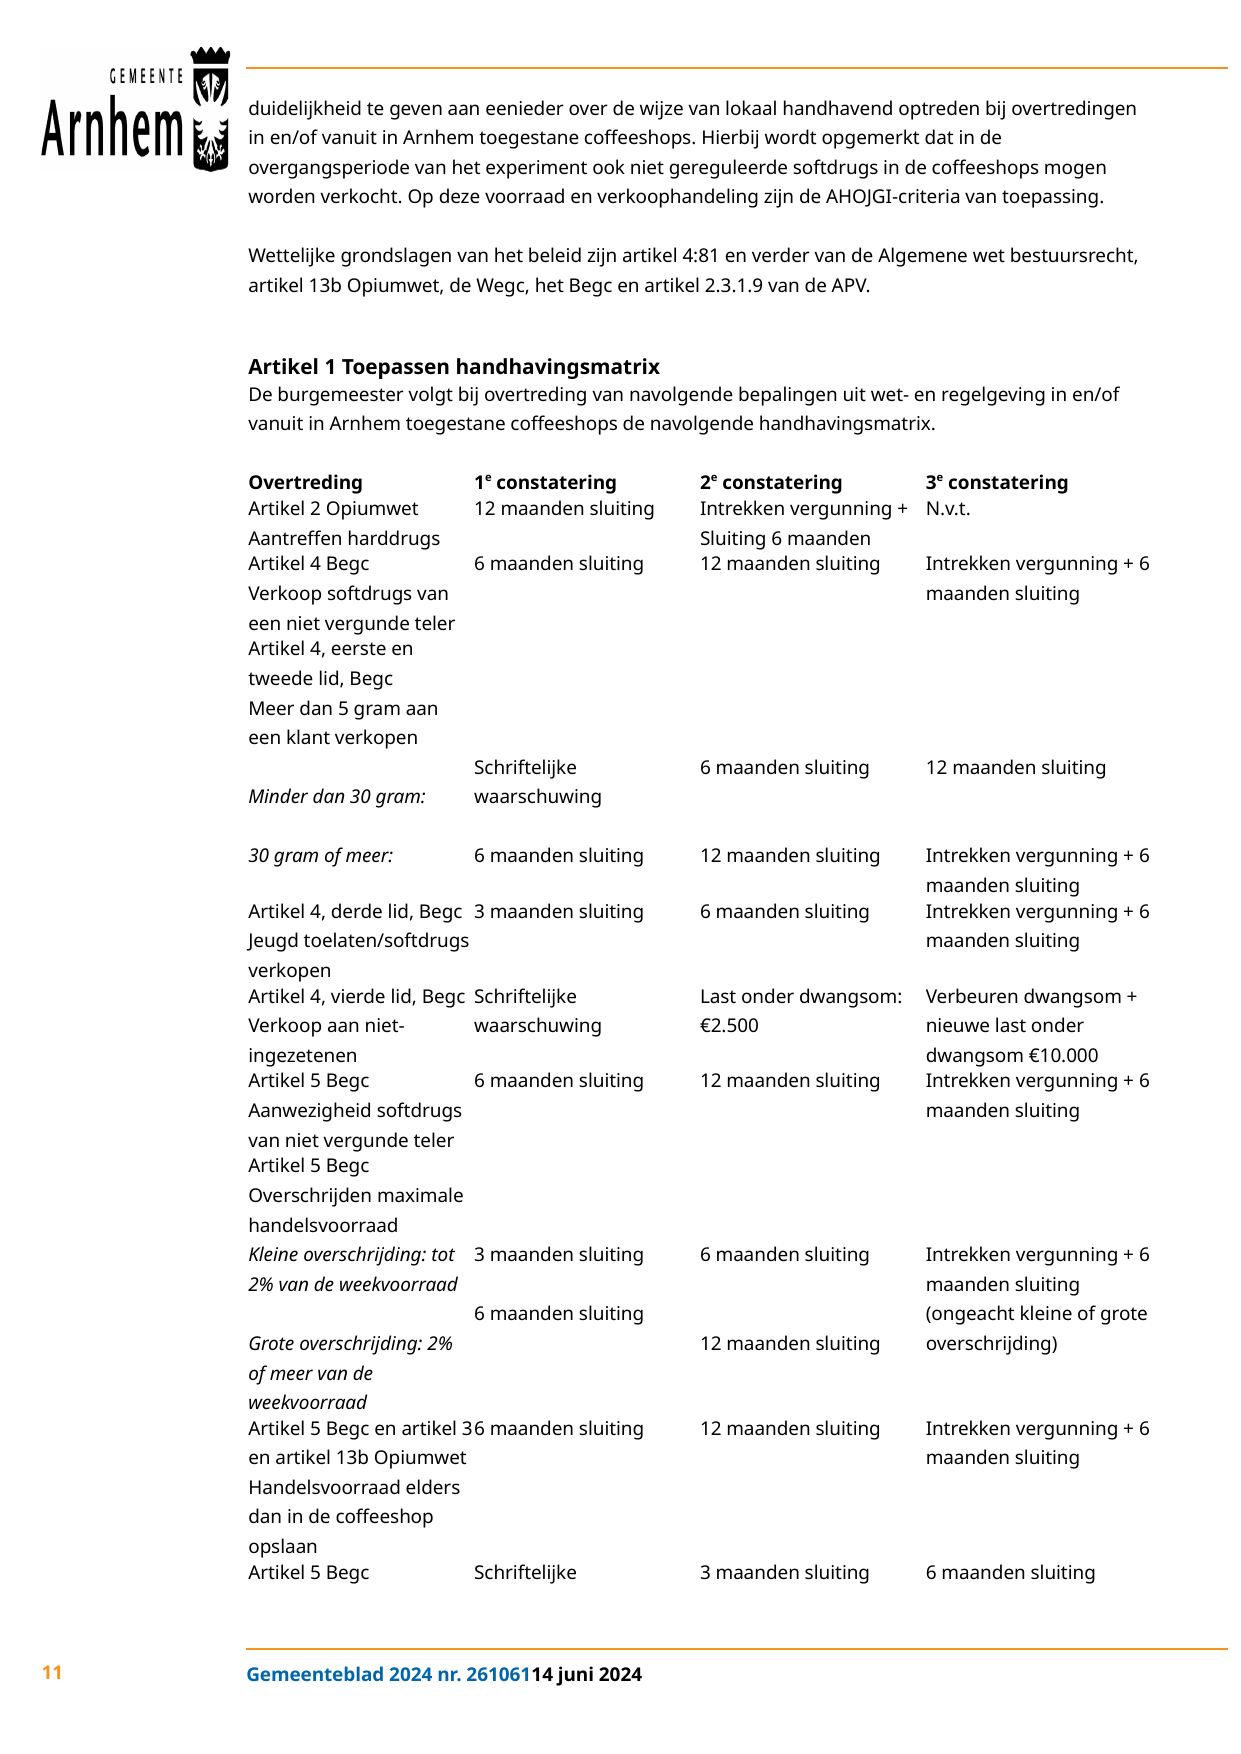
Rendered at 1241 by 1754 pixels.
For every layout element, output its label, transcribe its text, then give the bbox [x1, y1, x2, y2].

table_cell Artikel 5 Begc [248, 1559, 474, 1585]
table_header 2e constatering [700, 470, 926, 495]
table_cell Verbeuren dwangsom + nieuwe last onder dwangsom €10.000 [926, 983, 1152, 1068]
table_cell Intrekken vergunning + 6 maanden sluiting (ongeacht kleine of grote overschrijding) [926, 1153, 1152, 1415]
table_cell 3 maanden sluiting 6 maanden sluiting [474, 1153, 700, 1415]
table_cell 6 maanden sluiting [474, 1415, 700, 1559]
table_cell Artikel 4, eerste en tweede lid, Begc Meer dan 5 gram aan een klant verkopen Minder dan 30 gram: 30 gram of meer: [248, 636, 474, 898]
table_cell N.v.t. [926, 495, 1152, 551]
picture [41, 47, 231, 172]
text duidelijkheid te geven aan eenieder over de wijze van lokaal handhavend optreden bij overtredingen in en/of vanuit in Arnhem toegestane coffeeshops. Hierbij wordt opgemerkt dat in de overgangsperiode van het experiment ook niet gereguleerde softdrugs in de coffeeshops mogen worden verkocht. Op deze voorraad en verkoophandeling zijn de AHOJGI-criteria van toepassing. [248, 95, 1152, 209]
table_cell Schriftelijke [474, 1559, 700, 1585]
text De burgemeester volgt bij overtreding van navolgende bepalingen uit wet- en regelgeving in en/of vanuit in Arnhem toegestane coffeeshops de navolgende handhavingsmatrix. [248, 381, 1152, 436]
table_cell Last onder dwangsom: €2.500 [700, 983, 926, 1068]
table_cell Artikel 4, vierde lid, Begc Verkoop aan niet-ingezetenen [248, 983, 474, 1068]
table_cell 6 maanden sluiting [926, 1559, 1152, 1585]
table_cell 12 maanden sluiting [700, 1415, 926, 1559]
table_cell 3 maanden sluiting [700, 1559, 926, 1585]
table_cell Intrekken vergunning + 6 maanden sluiting [926, 1068, 1152, 1153]
table_cell 12 maanden sluiting [474, 495, 700, 551]
table_cell Artikel 5 Begc Overschrijden maximale handelsvoorraad Kleine overschrijding: tot 2% van de weekvoorraad Grote overschrijding: 2% of meer van de weekvoorraad [248, 1153, 474, 1415]
table_cell Schriftelijke waarschuwing [474, 983, 700, 1068]
table_cell 12 maanden sluiting [700, 1068, 926, 1153]
table_cell Artikel 2 Opiumwet Aantreffen harddrugs [248, 495, 474, 551]
table_cell 12 maanden sluiting [700, 551, 926, 636]
text Wettelijke grondslagen van het beleid zijn artikel 4:81 en verder van de Algemene wet bestuursrecht, artikel 13b Opiumwet, de Wegc, het Begc en artikel 2.3.1.9 van de APV. [248, 243, 1152, 298]
table_cell Artikel 4 Begc Verkoop softdrugs van een niet vergunde teler [248, 551, 474, 636]
table_cell Intrekken vergunning + 6 maanden sluiting [926, 551, 1152, 636]
table_cell 3 maanden sluiting [474, 898, 700, 983]
table_header 1e constatering [474, 470, 700, 495]
table_cell 6 maanden sluiting [474, 551, 700, 636]
text Artikel 1 Toepassen handhavingsmatrix [248, 352, 1152, 381]
table_cell Intrekken vergunning + Sluiting 6 maanden [700, 495, 926, 551]
table_cell Artikel 5 Begc en artikel 3 en artikel 13b Opiumwet Handelsvoorraad elders dan in de coffeeshop opslaan [248, 1415, 474, 1559]
table_header 3e constatering [926, 470, 1152, 495]
table_header Overtreding [248, 470, 474, 495]
table_cell 6 maanden sluiting [474, 1068, 700, 1153]
table_cell 6 maanden sluiting [700, 898, 926, 983]
table_cell Artikel 4, derde lid, Begc Jeugd toelaten/softdrugs verkopen [248, 898, 474, 983]
table_cell 6 maanden sluiting 12 maanden sluiting [700, 636, 926, 898]
table_cell Schriftelijke waarschuwing 6 maanden sluiting [474, 636, 700, 898]
table_cell 6 maanden sluiting 12 maanden sluiting [700, 1153, 926, 1415]
table_cell Artikel 5 Begc Aanwezigheid softdrugs van niet vergunde teler [248, 1068, 474, 1153]
table_cell Intrekken vergunning + 6 maanden sluiting [926, 898, 1152, 983]
table_cell 12 maanden sluiting Intrekken vergunning + 6 maanden sluiting [926, 636, 1152, 898]
table_cell Intrekken vergunning + 6 maanden sluiting [926, 1415, 1152, 1559]
